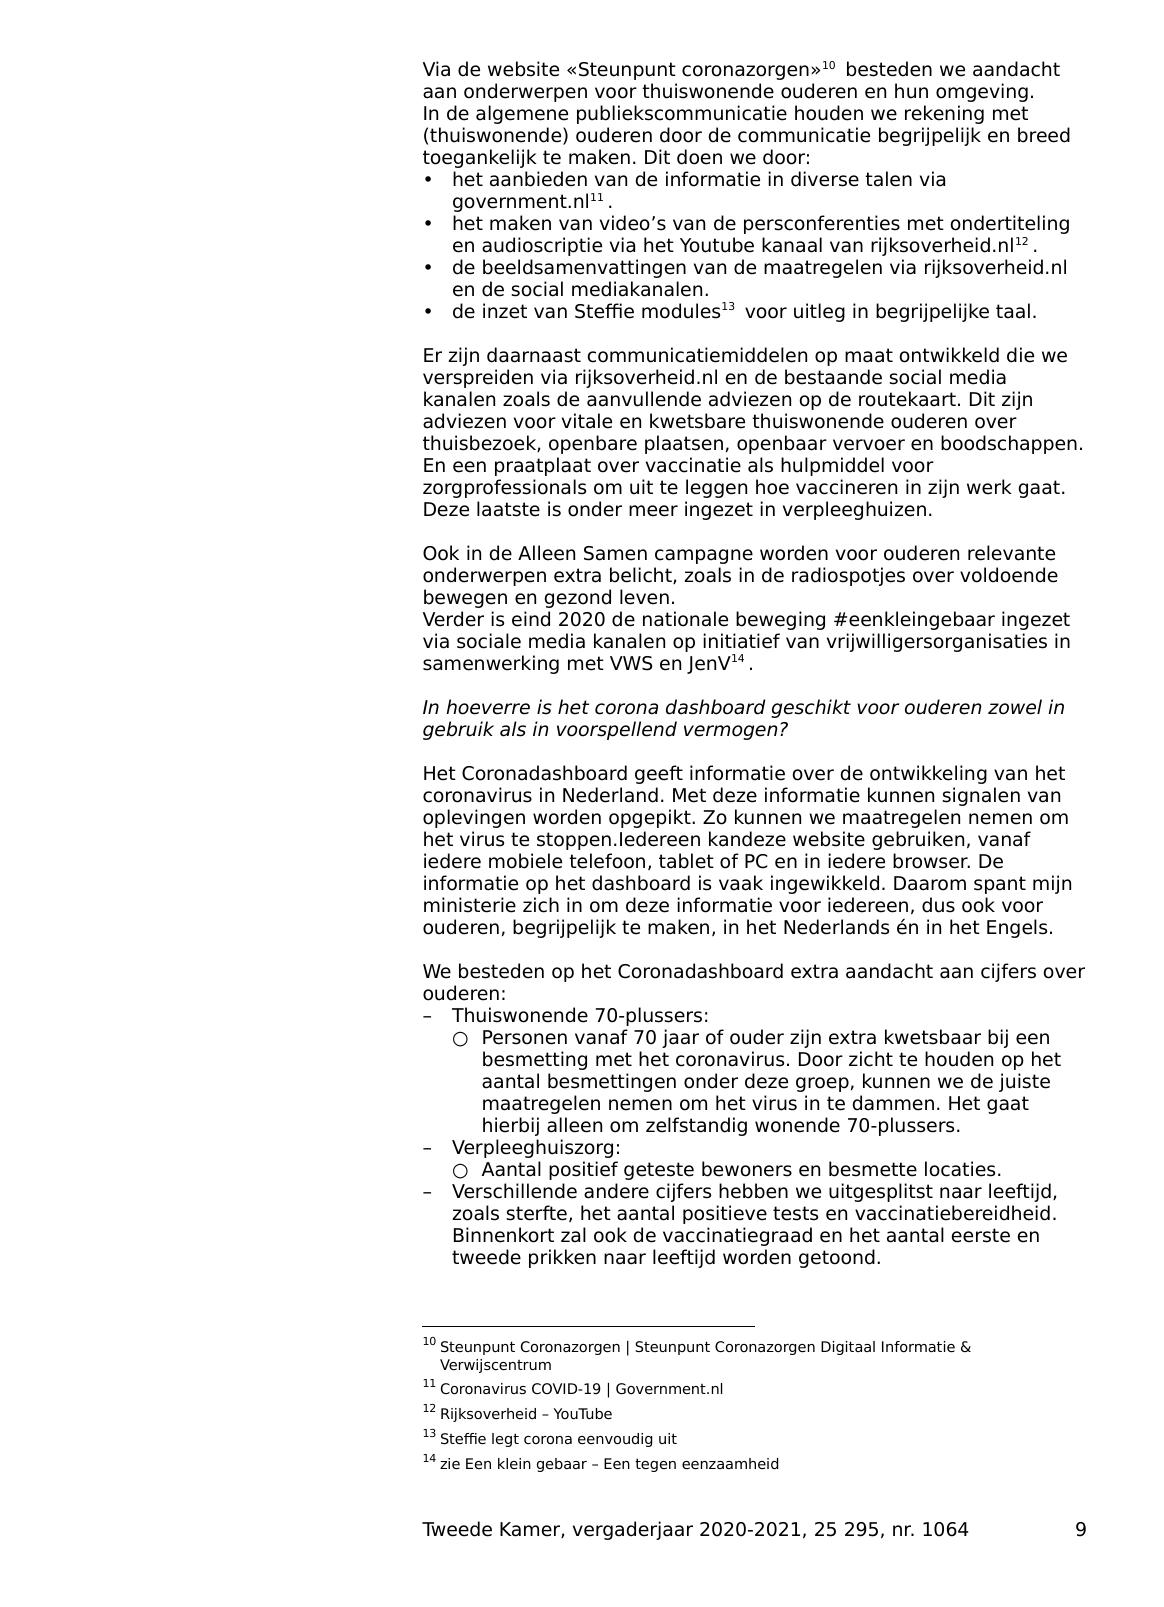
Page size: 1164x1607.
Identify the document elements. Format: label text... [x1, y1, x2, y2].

text In de algemene publiekscommunicatie houden we rekening met (thuiswonende) ouderen door de communicatie begrijpelijk en breed toegankelijk te maken. Dit doen we door: [422, 103, 1087, 169]
text Er zijn daarnaast communicatiemiddelen op maat ontwikkeld die we verspreiden via rijksoverheid.nl en de bestaande social media kanalen zoals de aanvullende adviezen op de routekaart. Dit zijn adviezen voor vitale en kwetsbare thuiswonende ouderen over thuisbezoek, openbare plaatsen, openbaar vervoer en boodschappen. En een praatplaat over vaccinatie als hulpmiddel voor zorgprofessionals om uit te leggen hoe vaccineren in zijn werk gaat. Deze laatste is onder meer ingezet in verpleeghuizen. [422, 345, 1087, 521]
text ○ Aantal positief geteste bewoners en besmette locaties. [452, 1159, 1087, 1181]
text Steunpunt Coronazorgen | Steunpunt Coronazorgen Digitaal Informatie & Verwijscentrum [422, 1335, 1087, 1374]
text Rijksoverheid – YouTube [422, 1402, 1087, 1424]
text Ook in de Alleen Samen campagne worden voor ouderen relevante onderwerpen extra belicht, zoals in de radiospotjes over voldoende bewegen en gezond leven. [422, 543, 1087, 609]
text In hoeverre is het corona dashboard geschikt voor ouderen zowel in gebruik als in voorspellend vermogen? [422, 697, 1087, 741]
text ○ Personen vanaf 70 jaar of ouder zijn extra kwetsbaar bij een besmetting met het coronavirus. Door zicht te houden op het aantal besmettingen onder deze groep, kunnen we de juiste maatregelen nemen om het virus in te dammen. Het gaat hierbij alleen om zelfstandig wonende 70-plussers. [452, 1027, 1087, 1137]
text Coronavirus COVID-19 | Government.nl [422, 1377, 1087, 1399]
text Verder is eind 2020 de nationale beweging #eenkleingebaar ingezet via sociale media kanalen op initiatief van vrijwilligersorganisaties in samenwerking met VWS en JenV. [422, 609, 1087, 675]
text Via de website «Steunpunt coronazorgen» besteden we aandacht aan onderwerpen voor thuiswonende ouderen en hun omgeving. [422, 59, 1087, 103]
text • het aanbieden van de informatie in diverse talen via government.nl. [422, 169, 1087, 213]
text Het Coronadashboard geeft informatie over de ontwikkeling van het coronavirus in Nederland. Met deze informatie kunnen signalen van oplevingen worden opgepikt. Zo kunnen we maatregelen nemen om het virus te stoppen.Iedereen kandeze website gebruiken, vanaf iedere mobiele telefoon, tablet of PC en in iedere browser. De informatie op het dashboard is vaak ingewikkeld. Daarom spant mijn ministerie zich in om deze informatie voor iedereen, dus ook voor ouderen, begrijpelijk te maken, in het Nederlands én in het Engels. [422, 763, 1087, 939]
text – Verschillende andere cijfers hebben we uitgesplitst naar leeftijd, zoals sterfte, het aantal positieve tests en vaccinatiebereidheid. Binnenkort zal ook de vaccinatiegraad en het aantal eerste en tweede prikken naar leeftijd worden getoond. [422, 1181, 1087, 1269]
text We besteden op het Coronadashboard extra aandacht aan cijfers over ouderen: [422, 961, 1087, 1005]
text – Verpleeghuiszorg: [422, 1137, 1087, 1159]
text • de inzet van Steffie modules voor uitleg in begrijpelijke taal. [422, 301, 1087, 323]
text • het maken van video’s van de persconferenties met ondertiteling en audioscriptie via het Youtube kanaal van rijksoverheid.nl. [422, 213, 1087, 257]
text zie Een klein gebaar – Een tegen eenzaamheid [422, 1452, 1087, 1474]
text Steffie legt corona eenvoudig uit [422, 1427, 1087, 1449]
text – Thuiswonende 70-plussers: [422, 1005, 1087, 1027]
text • de beeldsamenvattingen van de maatregelen via rijksoverheid.nl en de social mediakanalen. [422, 257, 1087, 301]
